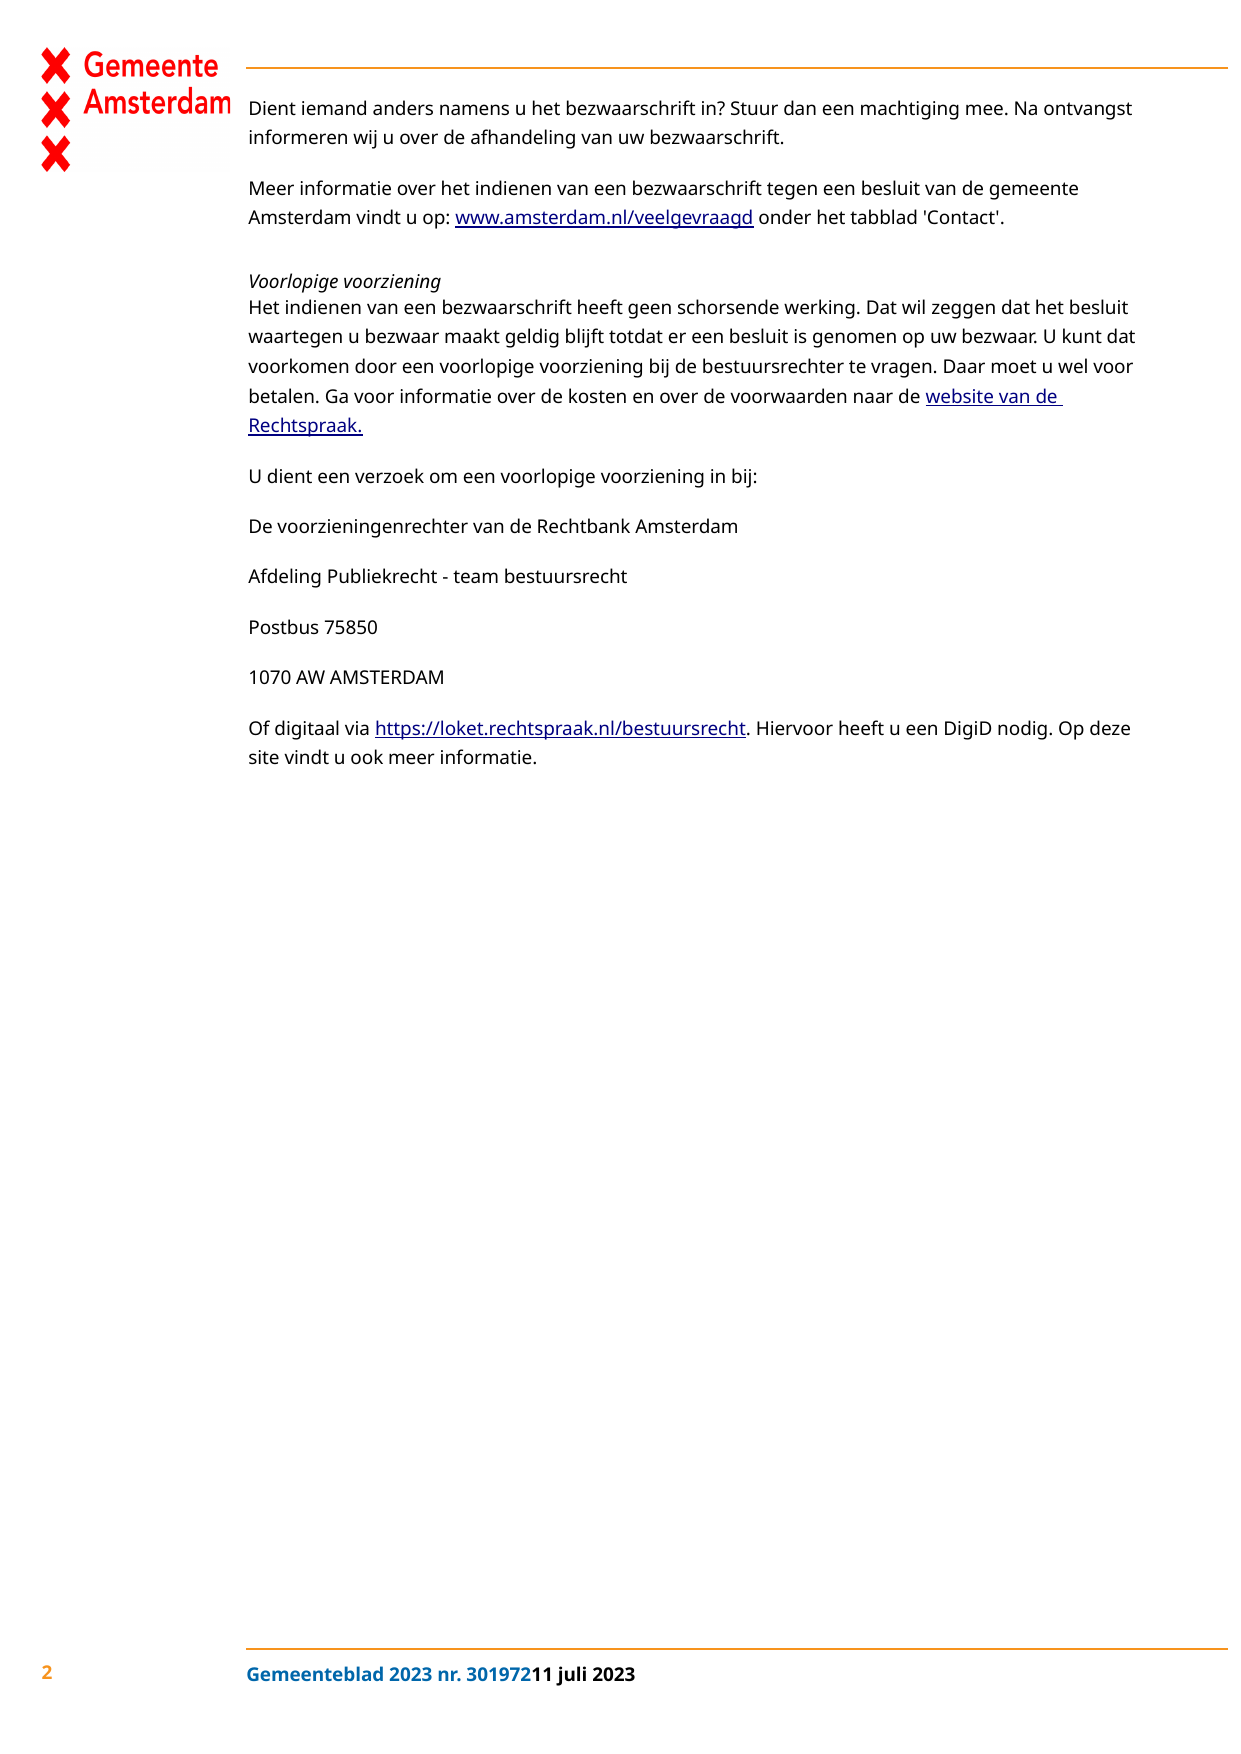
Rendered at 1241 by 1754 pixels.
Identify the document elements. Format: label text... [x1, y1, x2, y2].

text Meer informatie over het indienen van een bezwaarschrift tegen een besluit van de gemeente Amsterdam vindt u op: www.amsterdam.nl/veelgevraagd onder het tabblad 'Contact'. [248, 175, 1152, 230]
picture [41, 47, 231, 172]
text Of digitaal via https://loket.rechtspraak.nl/bestuursrecht. Hiervoor heeft u een DigiD nodig. Op deze site vindt u ook meer informatie. [248, 715, 1152, 770]
text Dient iemand anders namens u het bezwaarschrift in? Stuur dan een machtiging mee. Na ontvangst informeren wij u over de afhandeling van uw bezwaarschrift. [248, 95, 1152, 150]
text De voorzieningenrechter van de Rechtbank Amsterdam [248, 513, 1152, 539]
text Voorlopige voorziening [248, 268, 1152, 294]
text Afdeling Publiekrecht - team bestuursrecht [248, 564, 1152, 589]
text U dient een verzoek om een voorlopige voorziening in bij: [248, 463, 1152, 488]
text Het indienen van een bezwaarschrift heeft geen schorsende werking. Dat wil zeggen dat het besluit waartegen u bezwaar maakt geldig blijft totdat er een besluit is genomen op uw bezwaar. U kunt dat voorkomen door een voorlopige voorziening bij de bestuursrechter te vragen. Daar moet u wel voor betalen. Ga voor informatie over de kosten en over de voorwaarden naar de website van de Rechtspraak. [248, 294, 1152, 438]
text Postbus 75850 [248, 614, 1152, 640]
text 1070 AW AMSTERDAM [248, 664, 1152, 690]
